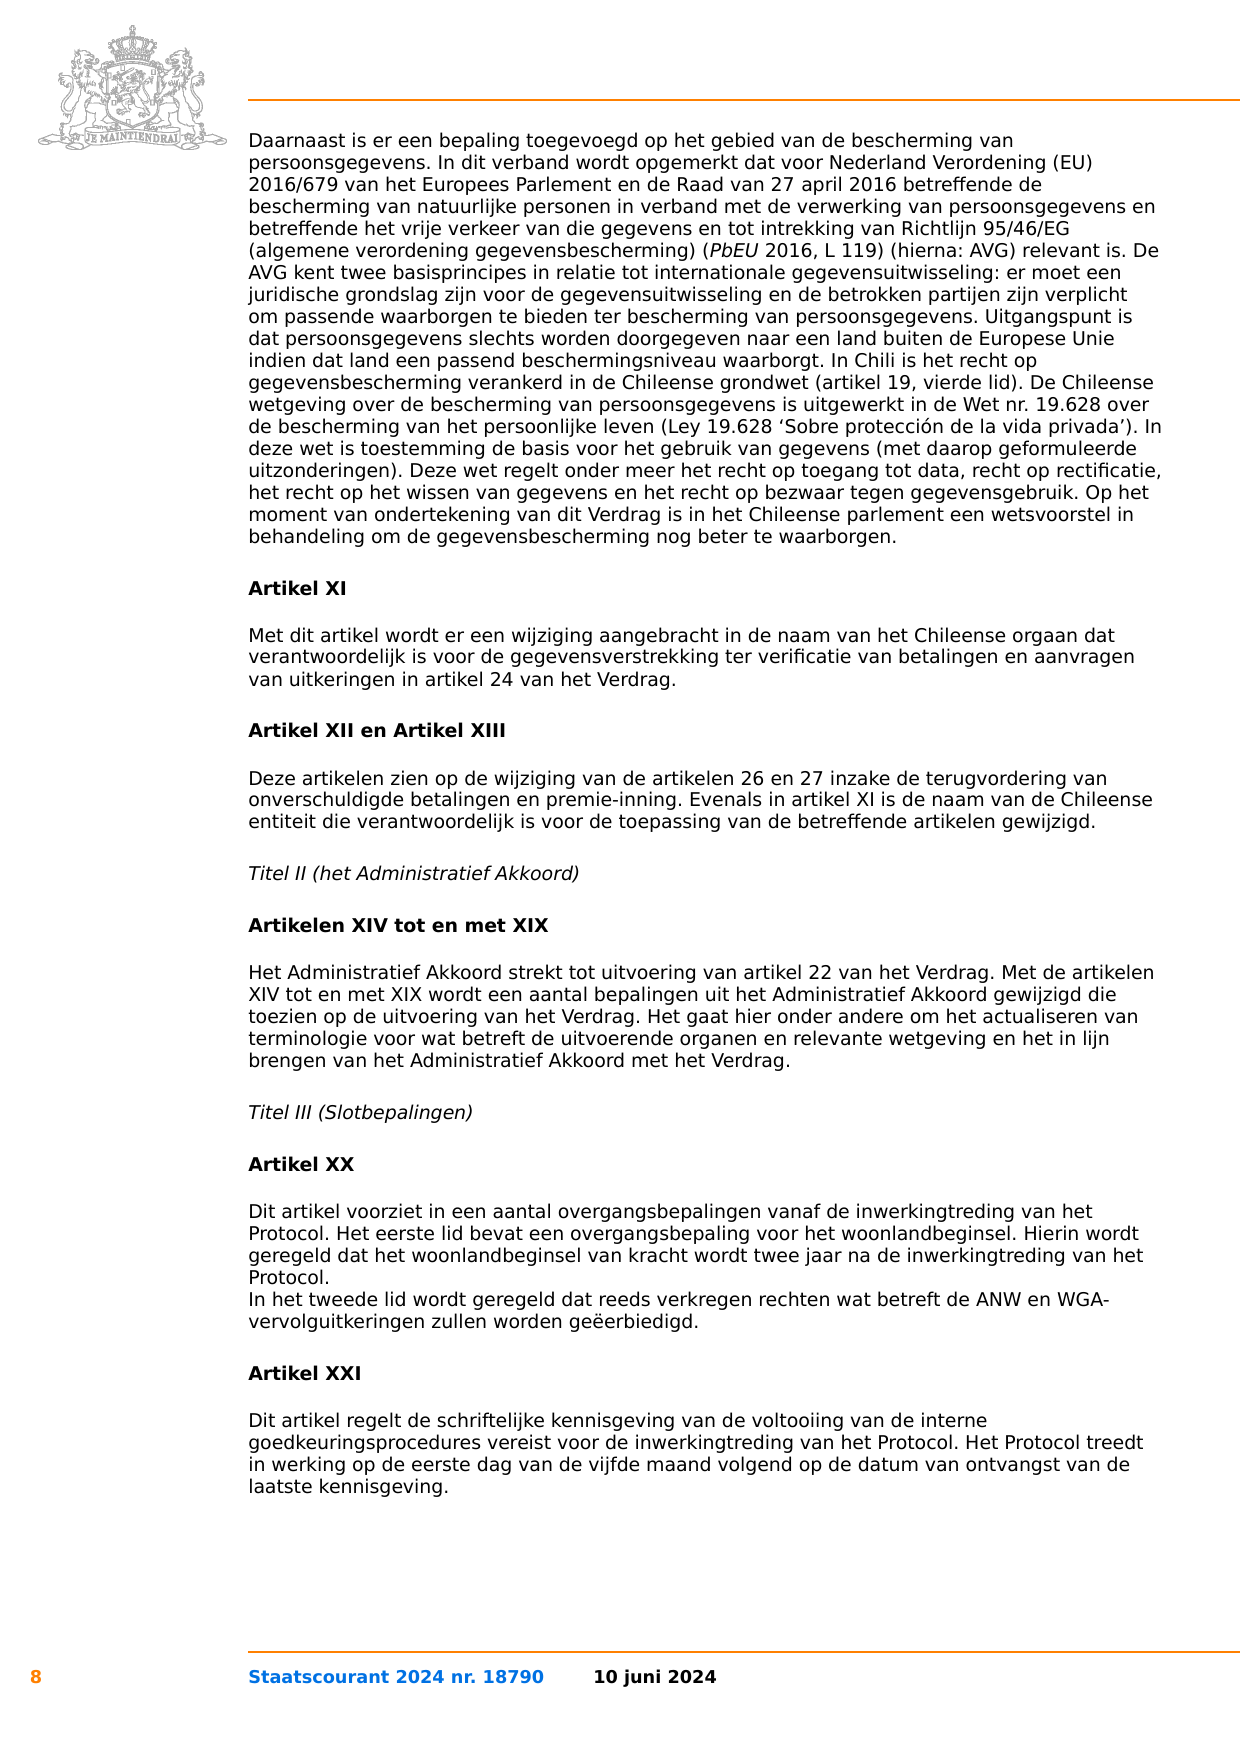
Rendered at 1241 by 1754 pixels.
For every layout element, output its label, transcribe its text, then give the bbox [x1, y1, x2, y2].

subtitle Artikel XXI [248, 1363, 1163, 1385]
text Het Administratief Akkoord strekt tot uitvoering van artikel 22 van het Verdrag. Met de artikelen XIV tot en met XIX wordt een aantal bepalingen uit het Administratief Akkoord gewijzigd die toezien op de uitvoering van het Verdrag. Het gaat hier onder andere om het actualiseren van terminologie voor wat betreft de uitvoerende organen en relevante wetgeving en het in lijn brengen van het Administratief Akkoord met het Verdrag. [248, 962, 1163, 1072]
subtitle Titel II (het Administratief Akkoord) [248, 863, 1163, 885]
subtitle Artikel XI [248, 577, 1163, 599]
picture [38, 25, 227, 150]
text Daarnaast is er een bepaling toegevoegd op het gebied van de bescherming van persoonsgegevens. In dit verband wordt opgemerkt dat voor Nederland Verordening (EU) 2016/679 van het Europees Parlement en de Raad van 27 april 2016 betreffende de bescherming van natuurlijke personen in verband met de verwerking van persoonsgegevens en betreffende het vrije verkeer van die gegevens en tot intrekking van Richtlijn 95/46/EG (algemene verordening gegevensbescherming) (PbEU 2016, L 119) (hierna: AVG) relevant is. De AVG kent twee basisprincipes in relatie tot internationale gegevensuitwisseling: er moet een juridische grondslag zijn voor de gegevensuitwisseling en de betrokken partijen zijn verplicht om passende waarborgen te bieden ter bescherming van persoonsgegevens. Uitgangspunt is dat persoonsgegevens slechts worden doorgegeven naar een land buiten de Europese Unie indien dat land een passend beschermingsniveau waarborgt. In Chili is het recht op gegevensbescherming verankerd in de Chileense grondwet (artikel 19, vierde lid). De Chileense wetgeving over de bescherming van persoonsgegevens is uitgewerkt in de Wet nr. 19.628 over de bescherming van het persoonlijke leven (Ley 19.628 ‘Sobre protección de la vida privada’). In deze wet is toestemming de basis voor het gebruik van gegevens (met daarop geformuleerde uitzonderingen). Deze wet regelt onder meer het recht op toegang tot data, recht op rectificatie, het recht op het wissen van gegevens en het recht op bezwaar tegen gegevensgebruik. Op het moment van ondertekening van dit Verdrag is in het Chileense parlement een wetsvoorstel in behandeling om de gegevensbescherming nog beter te waarborgen. [248, 130, 1163, 547]
text Dit artikel voorziet in een aantal overgangsbepalingen vanaf de inwerkingtreding van het Protocol. Het eerste lid bevat een overgangsbepaling voor het woonlandbeginsel. Hierin wordt geregeld dat het woonlandbeginsel van kracht wordt twee jaar na de inwerkingtreding van het Protocol. [248, 1201, 1163, 1289]
subtitle Artikel XX [248, 1154, 1163, 1176]
subtitle Artikelen XIV tot en met XIX [248, 915, 1163, 937]
subtitle Titel III (Slotbepalingen) [248, 1102, 1163, 1124]
subtitle Artikel XII en Artikel XIII [248, 720, 1163, 742]
text In het tweede lid wordt geregeld dat reeds verkregen rechten wat betreft de ANW en WGA-vervolguitkeringen zullen worden geëerbiedigd. [248, 1289, 1163, 1333]
text Deze artikelen zien op de wijziging van de artikelen 26 en 27 inzake de terugvordering van onverschuldigde betalingen en premie-inning. Evenals in artikel XI is de naam van de Chileense entiteit die verantwoordelijk is voor de toepassing van de betreffende artikelen gewijzigd. [248, 767, 1163, 833]
text Dit artikel regelt de schriftelijke kennisgeving van de voltooiing van de interne goedkeuringsprocedures vereist voor de inwerkingtreding van het Protocol. Het Protocol treedt in werking op de eerste dag van de vijfde maand volgend op de datum van ontvangst van de laatste kennisgeving. [248, 1410, 1163, 1498]
text Met dit artikel wordt er een wijziging aangebracht in de naam van het Chileense orgaan dat verantwoordelijk is voor de gegevensverstrekking ter verificatie van betalingen en aanvragen van uitkeringen in artikel 24 van het Verdrag. [248, 624, 1163, 690]
